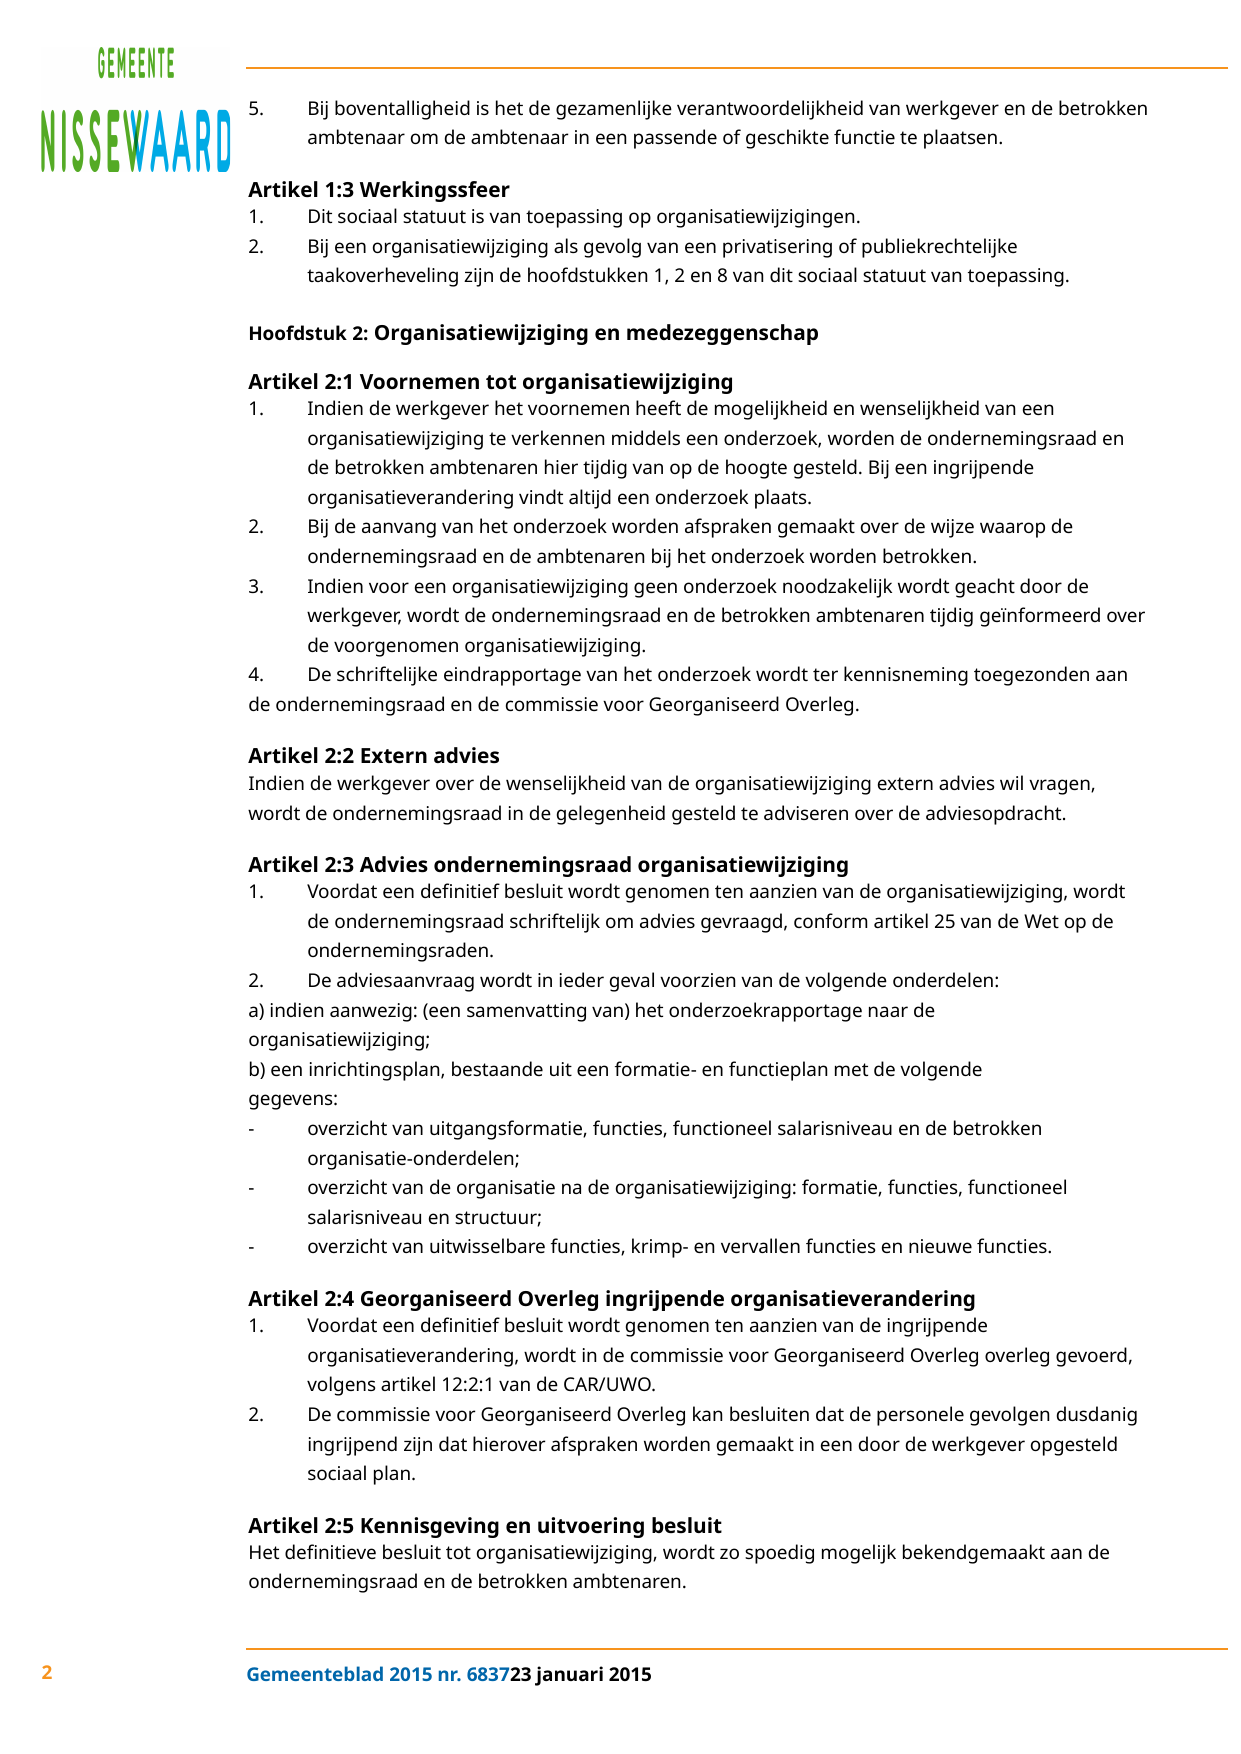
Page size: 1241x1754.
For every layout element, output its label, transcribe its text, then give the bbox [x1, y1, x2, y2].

text Artikel 2:2 Extern advies [248, 742, 1152, 770]
list Voordat een definitief besluit wordt genomen ten aanzien van de ingrijpende organisatieverandering, wordt in de commissie voor Georganiseerd Overleg overleg gevoerd, volgens artikel 12:2:1 van de CAR/UWO. [248, 1312, 1152, 1397]
list overzicht van uitgangsformatie, functies, functioneel salarisniveau en de betrokken [248, 1115, 1152, 1141]
list overzicht van de organisatie na de organisatiewijziging: formatie, functies, functioneel [248, 1174, 1152, 1200]
list salarisniveau en structuur; [248, 1204, 1152, 1230]
picture [201, 122, 206, 138]
list De schriftelijke eindrapportage van het onderzoek wordt ter kennisneming toegezonden aan [248, 662, 1152, 687]
text Artikel 2:4 Georganiseerd Overleg ingrijpende organisatieverandering [248, 1284, 1152, 1312]
text b) een inrichtingsplan, bestaande uit een formatie- en functieplan met de volgende [248, 1056, 1152, 1082]
list Voordat een definitief besluit wordt genomen ten aanzien van de organisatiewijziging, wordt de ondernemingsraad schriftelijk om advies gevraagd, conform artikel 25 van de Wet op de ondernemingsraden. [248, 878, 1152, 963]
text gegevens: [248, 1086, 1152, 1111]
text Artikel 2:1 Voornemen tot organisatiewijziging [248, 367, 1152, 395]
text Het definitieve besluit tot organisatiewijziging, wordt zo spoedig mogelijk bekendgemaakt aan de ondernemingsraad en de betrokken ambtenaren. [248, 1539, 1152, 1594]
text organisatiewijziging; [248, 1026, 1152, 1052]
text a) indien aanwezig: (een samenvatting van) het onderzoekrapportage naar de [248, 997, 1152, 1023]
list Dit sociaal statuut is van toepassing op organisatiewijzigingen. [248, 203, 1152, 229]
picture [222, 122, 227, 160]
picture [200, 151, 206, 172]
list Bij boventalligheid is het de gezamenlijke verantwoordelijkheid van werkgever en de betrokken ambtenaar om de ambtenaar in een passende of geschikte functie te plaatsen. [248, 95, 1152, 150]
text Indien de werkgever over de wenselijkheid van de organisatiewijziging extern advies wil vragen, wordt de ondernemingsraad in de gelegenheid gesteld te adviseren over de adviesopdracht. [248, 770, 1152, 825]
text Artikel 1:3 Werkingssfeer [248, 175, 1152, 203]
list Indien de werkgever het voornemen heeft de mogelijkheid en wenselijkheid van een organisatiewijziging te verkennen middels een onderzoek, worden de ondernemingsraad en de betrokken ambtenaren hier tijdig van op de hoogte gesteld. Bij een ingrijpende organisatieverandering vindt altijd een onderzoek plaats. [248, 395, 1152, 510]
text Artikel 2:3 Advies ondernemingsraad organisatiewijziging [248, 850, 1152, 878]
text Artikel 2:5 Kennisgeving en uitvoering besluit [248, 1511, 1152, 1539]
list De adviesaanvraag wordt in ieder geval voorzien van de volgende onderdelen: [248, 967, 1152, 993]
text Hoofdstuk 2: Organisatiewijziging en medezeggenschap [248, 318, 1152, 346]
list Indien voor een organisatiewijziging geen onderzoek noodzakelijk wordt geacht door de werkgever, wordt de ondernemingsraad en de betrokken ambtenaren tijdig geïnformeerd over de voorgenomen organisatiewijziging. [248, 573, 1152, 658]
list organisatie-onderdelen; [248, 1145, 1152, 1171]
list Bij de aanvang van het onderzoek worden afspraken gemaakt over de wijze waarop de ondernemingsraad en de ambtenaren bij het onderzoek worden betrokken. [248, 514, 1152, 569]
list De commissie voor Georganiseerd Overleg kan besluiten dat de personele gevolgen dusdanig ingrijpend zijn dat hierover afspraken worden gemaakt in een door de werkgever opgesteld sociaal plan. [248, 1401, 1152, 1486]
text de ondernemingsraad en de commissie voor Georganiseerd Overleg. [248, 691, 1152, 717]
picture [154, 157, 165, 172]
list Bij een organisatiewijziging als gevolg van een privatisering of publiekrechtelijke taakoverheveling zijn de hoofdstukken 1, 2 en 8 van dit sociaal statuut van toepassing. [248, 233, 1152, 288]
picture [176, 157, 187, 172]
picture [41, 47, 231, 172]
list overzicht van uitwisselbare functies, krimp- en vervallen functies en nieuwe functies. [248, 1233, 1152, 1259]
